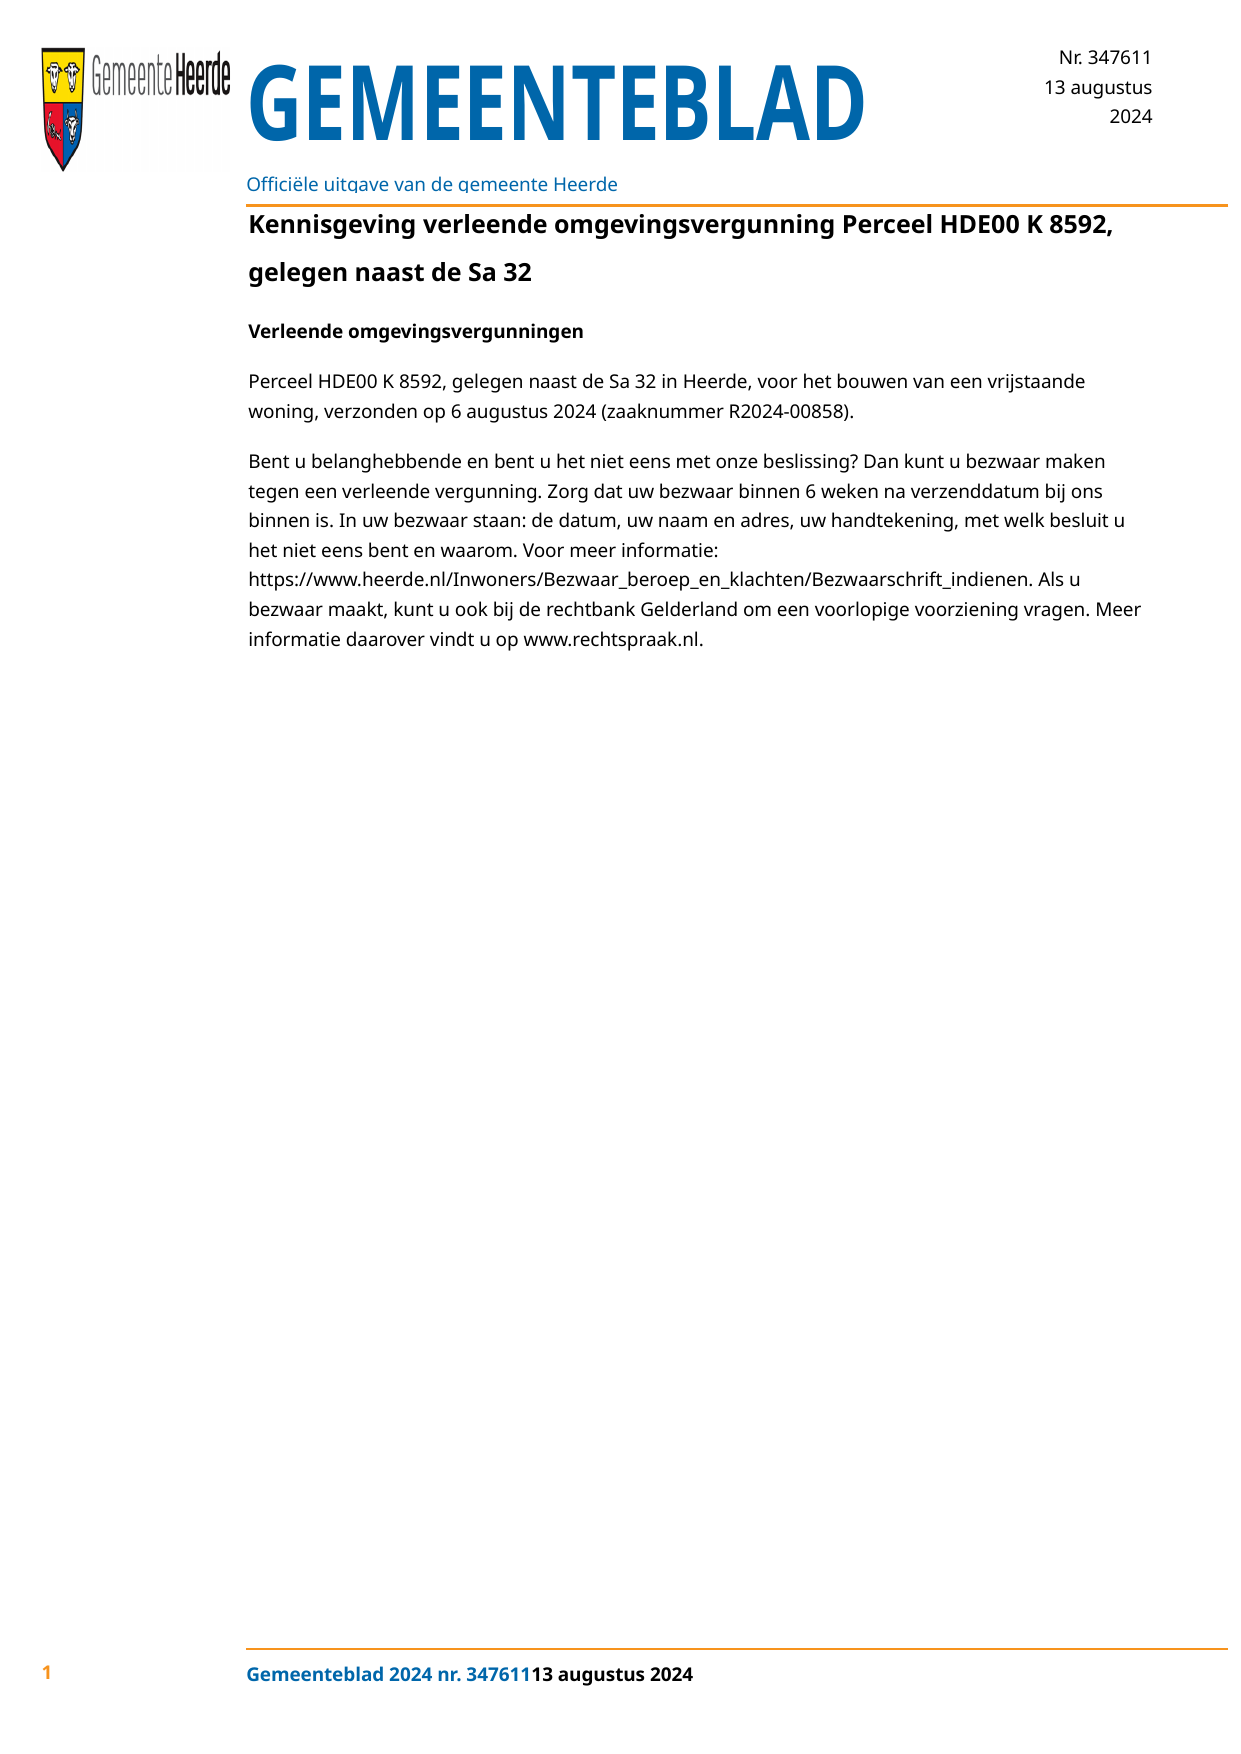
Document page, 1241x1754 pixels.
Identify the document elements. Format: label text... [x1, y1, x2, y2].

text Verleende omgevingsvergunningen [248, 318, 1152, 344]
text Kennisgeving verleende omgevingsvergunning Perceel HDE00 K 8592, gelegen naast de Sa 32 [248, 207, 1152, 288]
text Bent u belanghebbende en bent u het niet eens met onze beslissing? Dan kunt u bezwaar maken tegen een verleende vergunning. Zorg dat uw bezwaar binnen 6 weken na verzenddatum bij ons binnen is. In uw bezwaar staan: de datum, uw naam en adres, uw handtekening, met welk besluit u het niet eens bent en waarom. Voor meer informatie: https://www.heerde.nl/Inwoners/Bezwaar_beroep_en_klachten/Bezwaarschrift_indienen. Als u bezwaar maakt, kunt u ook bij de rechtbank Gelderland om een voorlopige voorziening vragen. Meer informatie daarover vindt u op www.rechtspraak.nl. [248, 448, 1152, 652]
picture [41, 47, 231, 172]
text Perceel HDE00 K 8592, gelegen naast de Sa 32 in Heerde, voor het bouwen van een vrijstaande woning, verzonden op 6 augustus 2024 (zaaknummer R2024-00858). [248, 368, 1152, 424]
